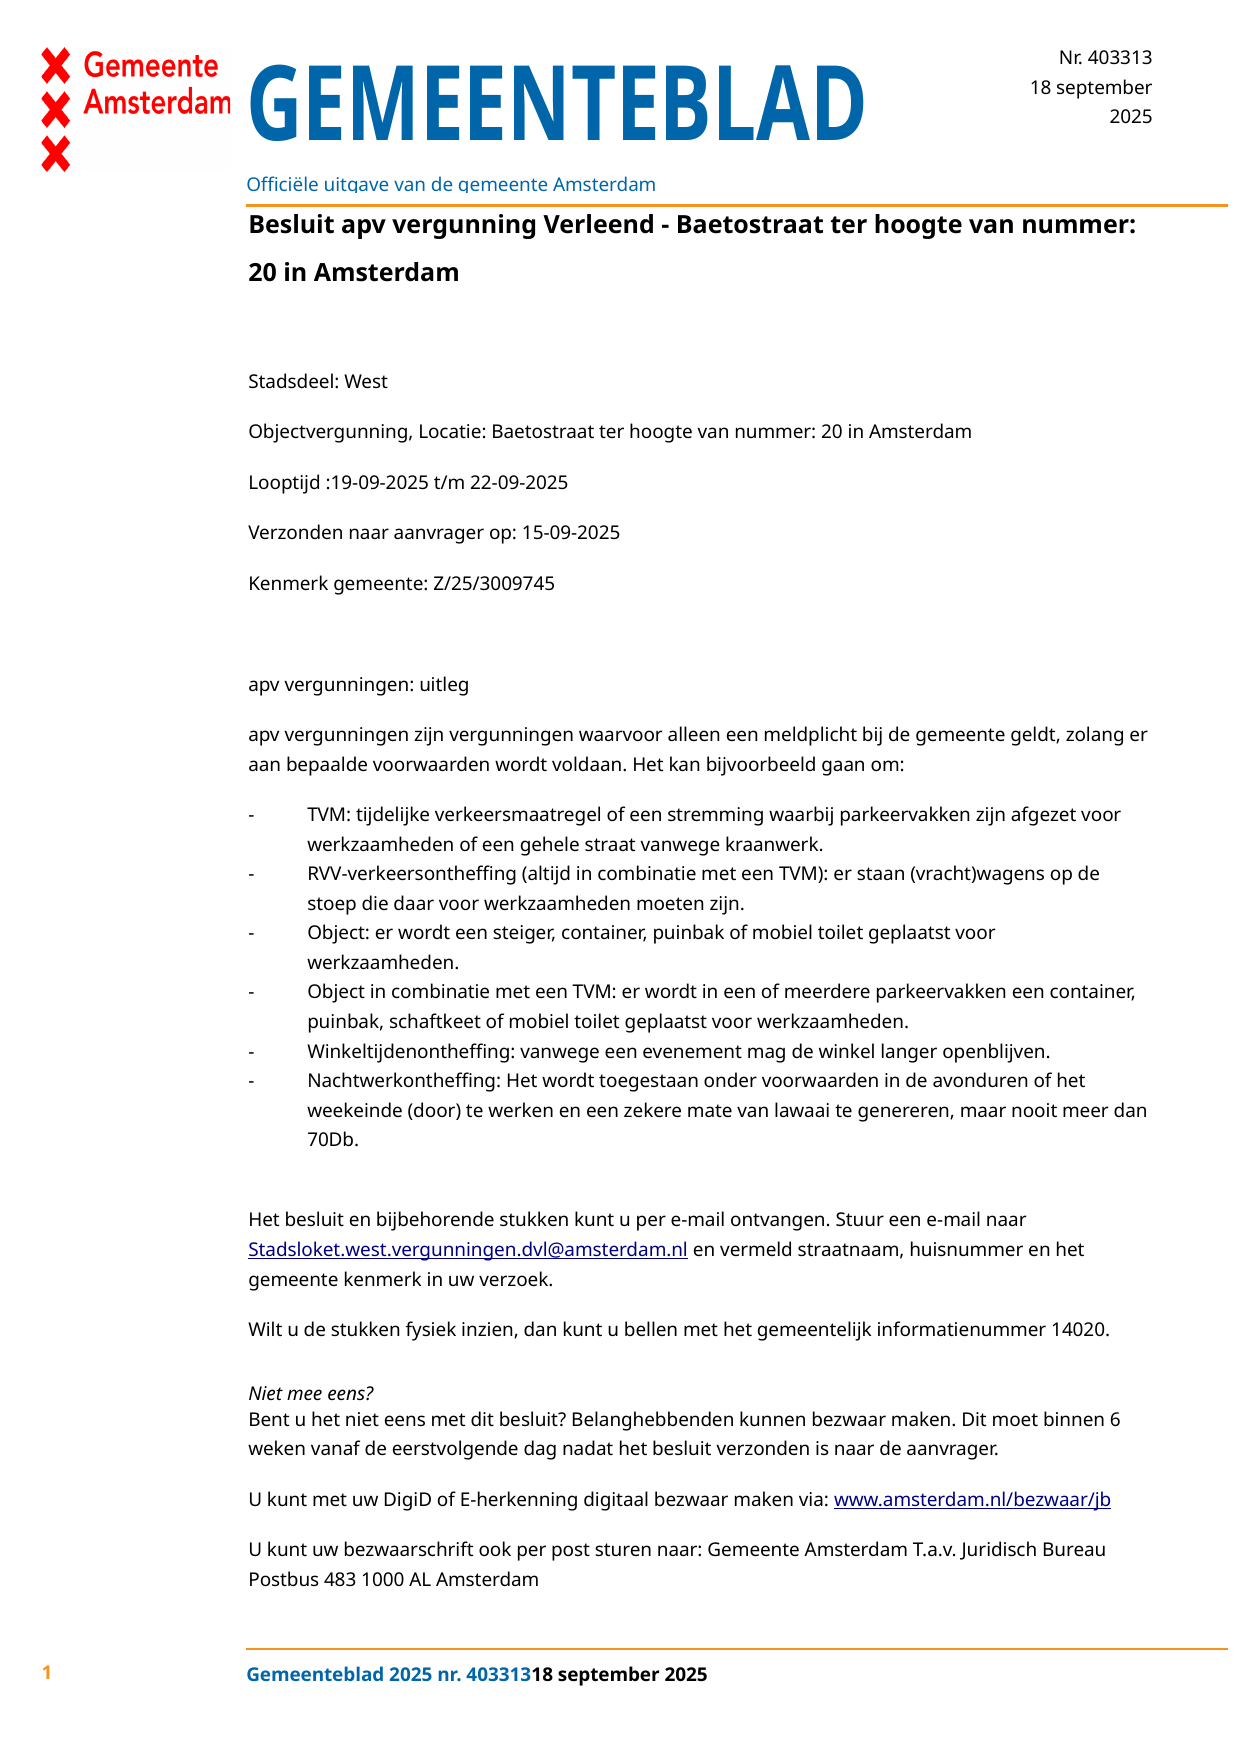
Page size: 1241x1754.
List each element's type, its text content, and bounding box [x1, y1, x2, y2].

text Looptijd :19-09-2025 t/m 22-09-2025 [248, 469, 1152, 495]
list Winkeltijdenontheffing: vanwege een evenement mag de winkel langer openblijven. [248, 1038, 1152, 1064]
text Niet mee eens? [248, 1380, 1152, 1406]
text Kenmerk gemeente: Z/25/3009745 [248, 570, 1152, 596]
text Bent u het niet eens met dit besluit? Belanghebbenden kunnen bezwaar maken. Dit moet binnen 6 weken vanaf de eerstvolgende dag nadat het besluit verzonden is naar de aanvrager. [248, 1406, 1152, 1461]
text apv vergunningen zijn vergunningen waarvoor alleen een meldplicht bij de gemeente geldt, zolang er aan bepaalde voorwaarden wordt voldaan. Het kan bijvoorbeeld gaan om: [248, 721, 1152, 777]
list Nachtwerkontheffing: Het wordt toegestaan onder voorwaarden in de avonduren of het weekeinde (door) te werken en een zekere mate van lawaai te genereren, maar nooit meer dan 70Db. [248, 1067, 1152, 1152]
text Objectvergunning, Locatie: Baetostraat ter hoogte van nummer: 20 in Amsterdam [248, 419, 1152, 444]
text Stadsdeel: West [248, 368, 1152, 394]
list Object in combinatie met een TVM: er wordt in een of meerdere parkeervakken een container, puinbak, schaftkeet of mobiel toilet geplaatst voor werkzaamheden. [248, 979, 1152, 1034]
text Het besluit en bijbehorende stukken kunt u per e-mail ontvangen. Stuur een e-mail naar Stadsloket.west.vergunningen.dvl@amsterdam.nl en vermeld straatnaam, huisnummer en het gemeente kenmerk in uw verzoek. [248, 1207, 1152, 1292]
text U kunt uw bezwaarschrift ook per post sturen naar: Gemeente Amsterdam T.a.v. Juridisch Bureau Postbus 483 1000 AL Amsterdam [248, 1536, 1152, 1592]
list RVV-verkeersontheffing (altijd in combinatie met een TVM): er staan (vracht)wagens op de stoep die daar voor werkzaamheden moeten zijn. [248, 860, 1152, 916]
text Verzonden naar aanvrager op: 15-09-2025 [248, 519, 1152, 545]
picture [41, 47, 231, 172]
text apv vergunningen: uitleg [248, 671, 1152, 697]
text U kunt met uw DigiD of E-herkenning digitaal bezwaar maken via: www.amsterdam.nl/bezwaar/jb [248, 1486, 1152, 1512]
list TVM: tijdelijke verkeersmaatregel of een stremming waarbij parkeervakken zijn afgezet voor werkzaamheden of een gehele straat vanwege kraanwerk. [248, 801, 1152, 857]
text Wilt u de stukken fysiek inzien, dan kunt u bellen met het gemeentelijk informatienummer 14020. [248, 1316, 1152, 1342]
text Besluit apv vergunning Verleend - Baetostraat ter hoogte van nummer: 20 in Amsterdam [248, 207, 1152, 288]
list Object: er wordt een steiger, container, puinbak of mobiel toilet geplaatst voor werkzaamheden. [248, 919, 1152, 975]
